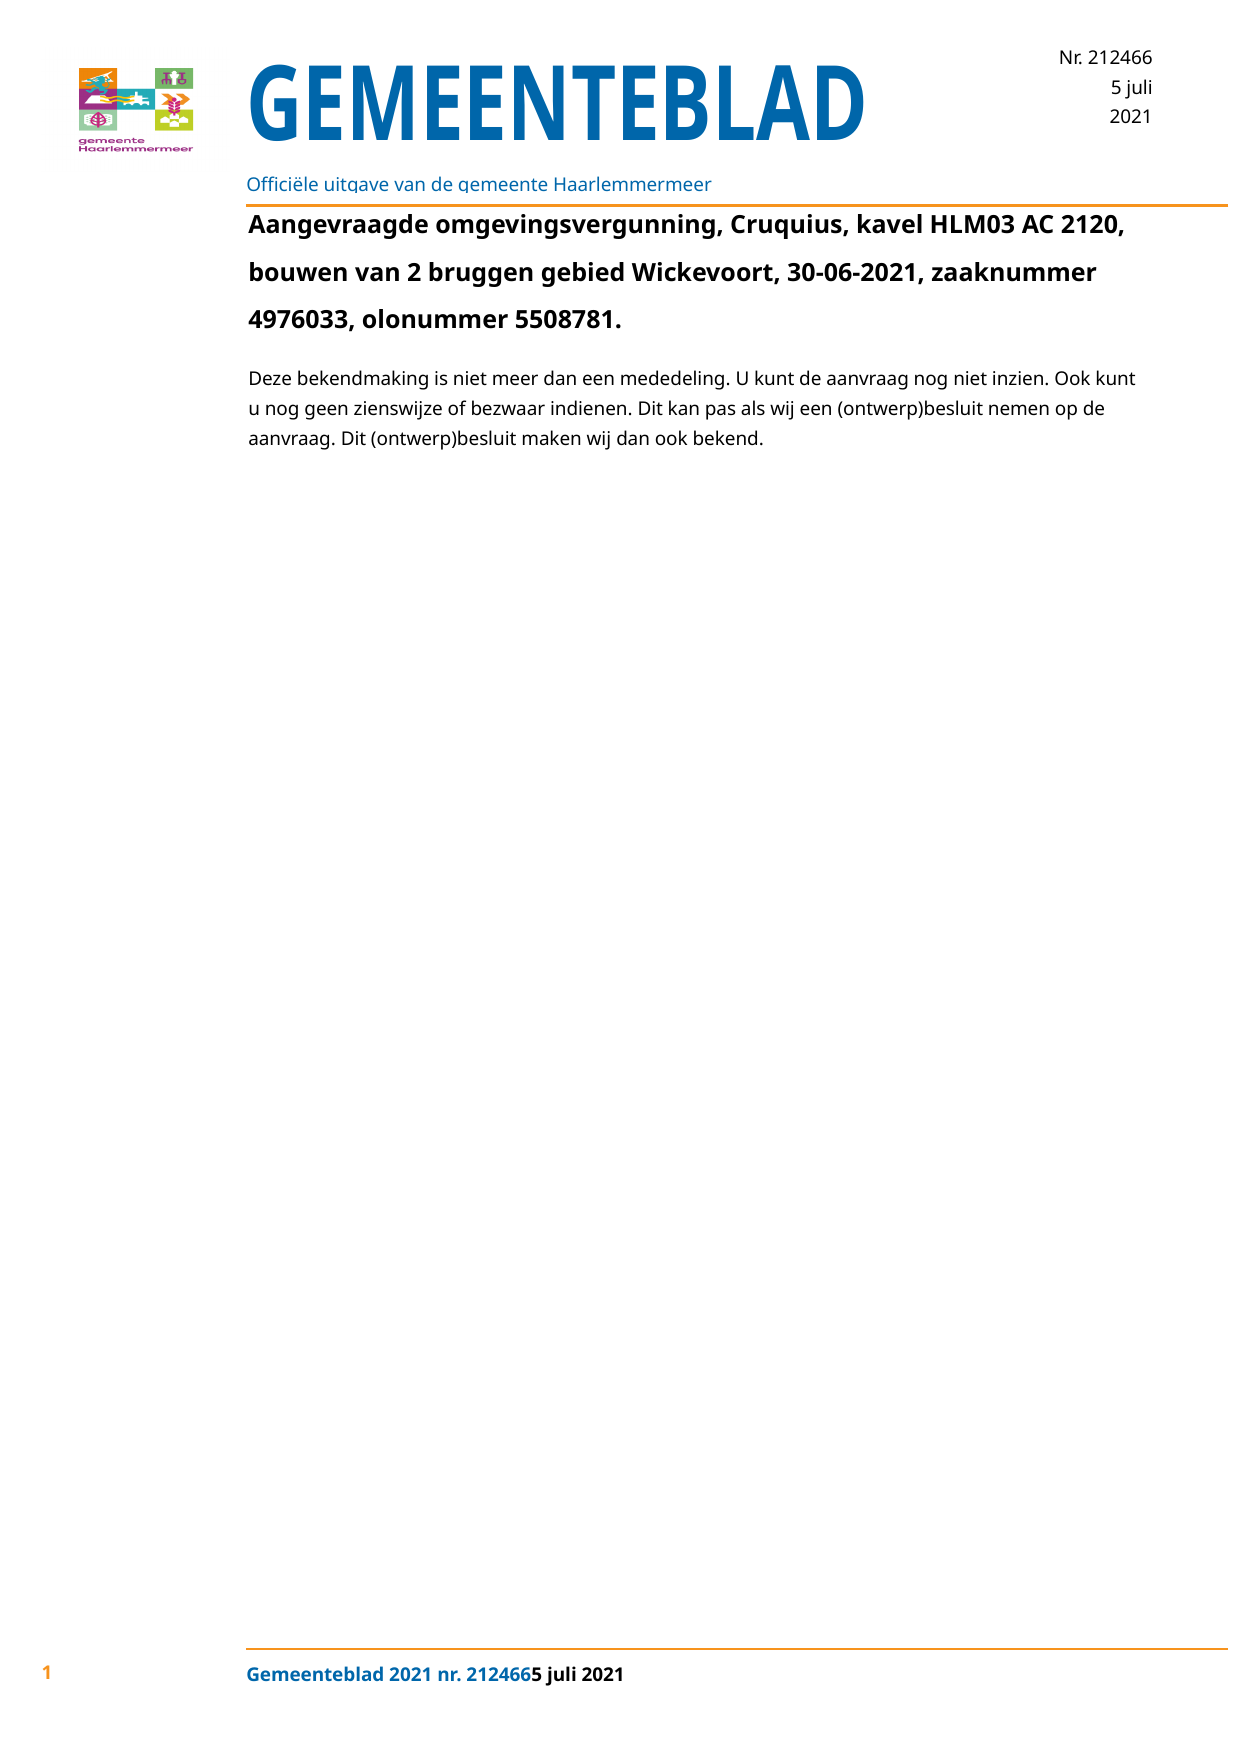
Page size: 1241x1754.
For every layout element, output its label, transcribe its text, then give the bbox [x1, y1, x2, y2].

picture [41, 47, 231, 172]
text Aangevraagde omgevingsvergunning, Cruquius, kavel HLM03 AC 2120, bouwen van 2 bruggen gebied Wickevoort, 30-06-2021, zaaknummer 4976033, olonummer 5508781. [248, 207, 1152, 336]
text Deze bekendmaking is niet meer dan een mededeling. U kunt de aanvraag nog niet inzien. Ook kunt u nog geen zienswijze of bezwaar indienen. Dit kan pas als wij een (ontwerp)besluit nemen op de aanvraag. Dit (ontwerp)besluit maken wij dan ook bekend. [248, 366, 1152, 450]
